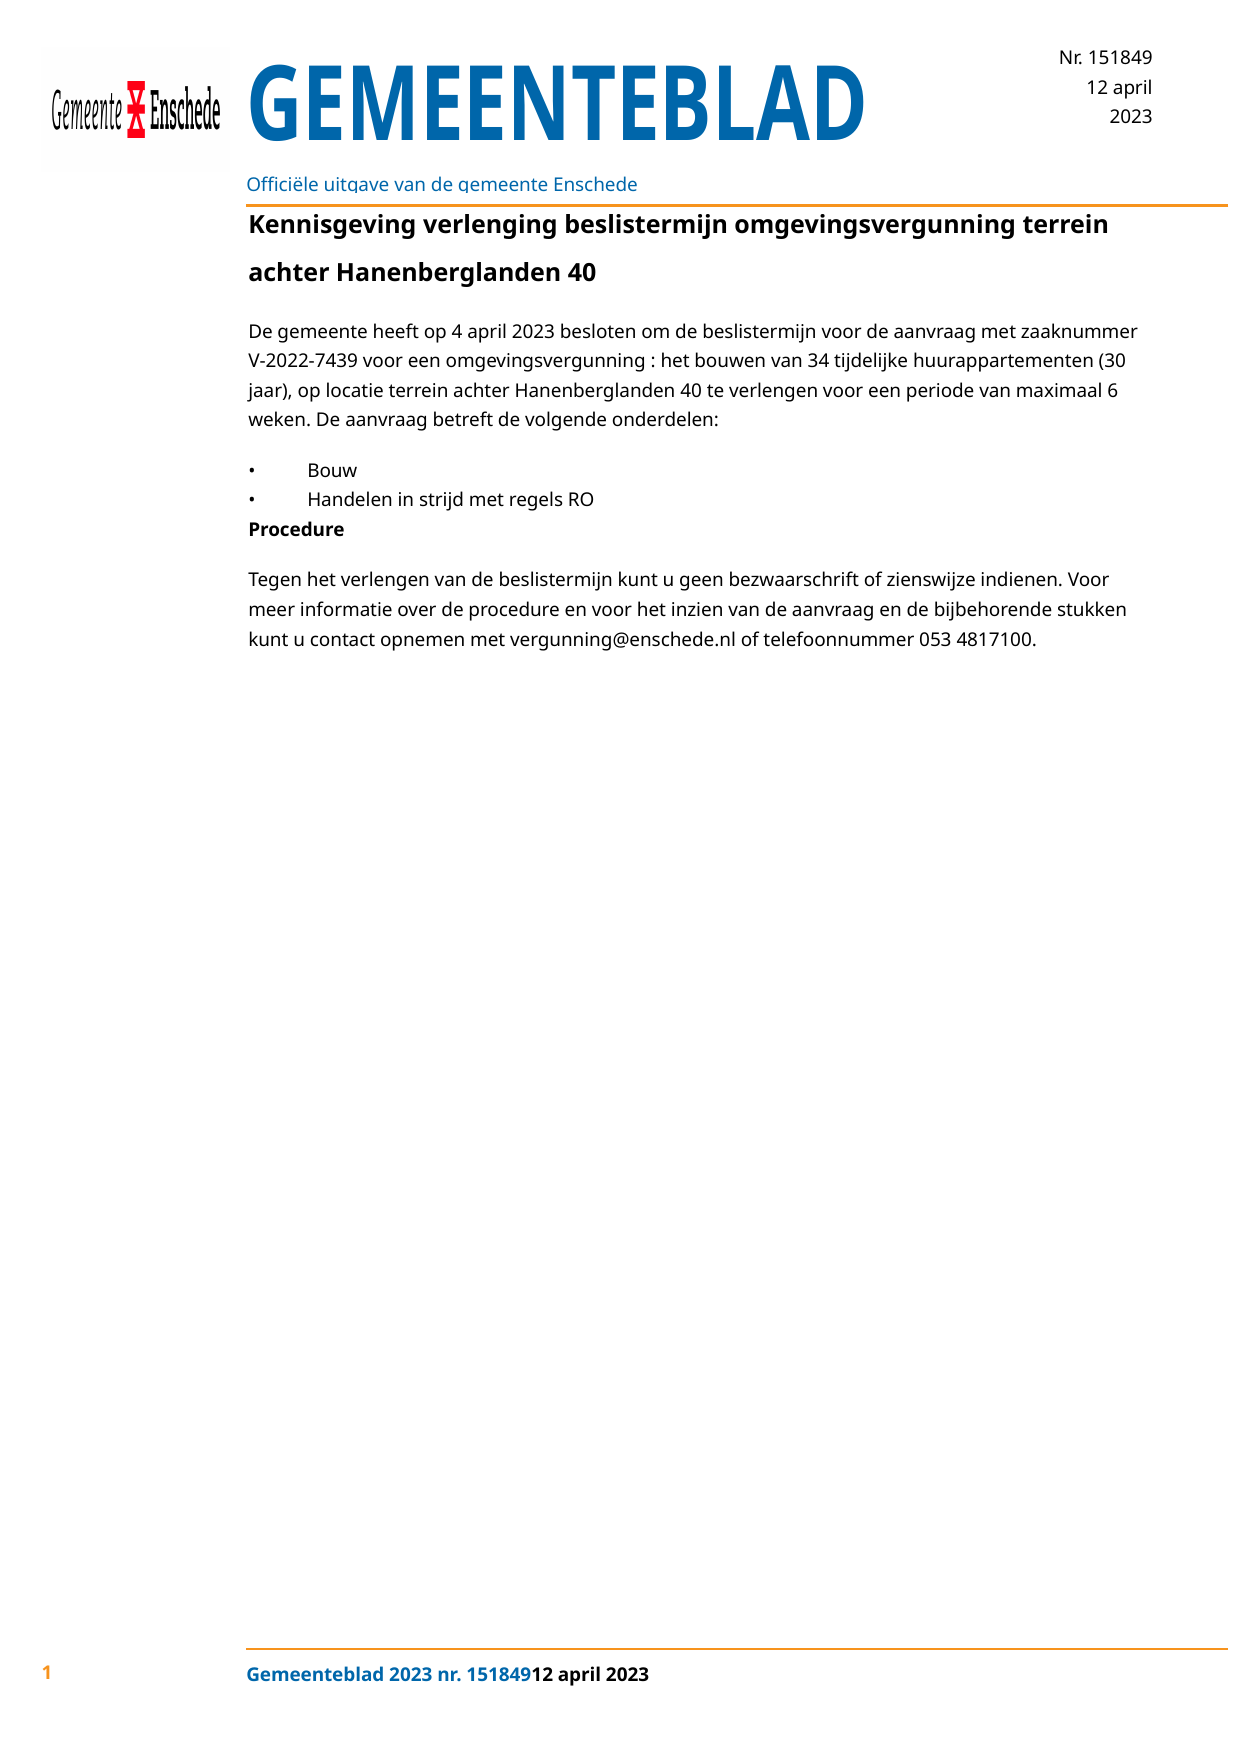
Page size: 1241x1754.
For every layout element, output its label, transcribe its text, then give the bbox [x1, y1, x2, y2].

list Bouw [248, 457, 1152, 483]
text De gemeente heeft op 4 april 2023 besloten om de beslistermijn voor de aanvraag met zaaknummer V-2022-7439 voor een omgevingsvergunning : het bouwen van 34 tijdelijke huurappartementen (30 jaar), op locatie terrein achter Hanenberglanden 40 te verlengen voor een periode van maximaal 6 weken. De aanvraag betreft de volgende onderdelen: [248, 318, 1152, 432]
text Kennisgeving verlenging beslistermijn omgevingsvergunning terrein achter Hanenberglanden 40 [248, 207, 1152, 288]
text Procedure [248, 516, 1152, 542]
text Tegen het verlengen van de beslistermijn kunt u geen bezwaarschrift of zienswijze indienen. Voor meer informatie over de procedure en voor het inzien van de aanvraag en de bijbehorende stukken kunt u contact opnemen met vergunning@enschede.nl of telefoonnummer 053 4817100. [248, 567, 1152, 652]
picture [41, 47, 231, 172]
list Handelen in strijd met regels RO [248, 487, 1152, 512]
